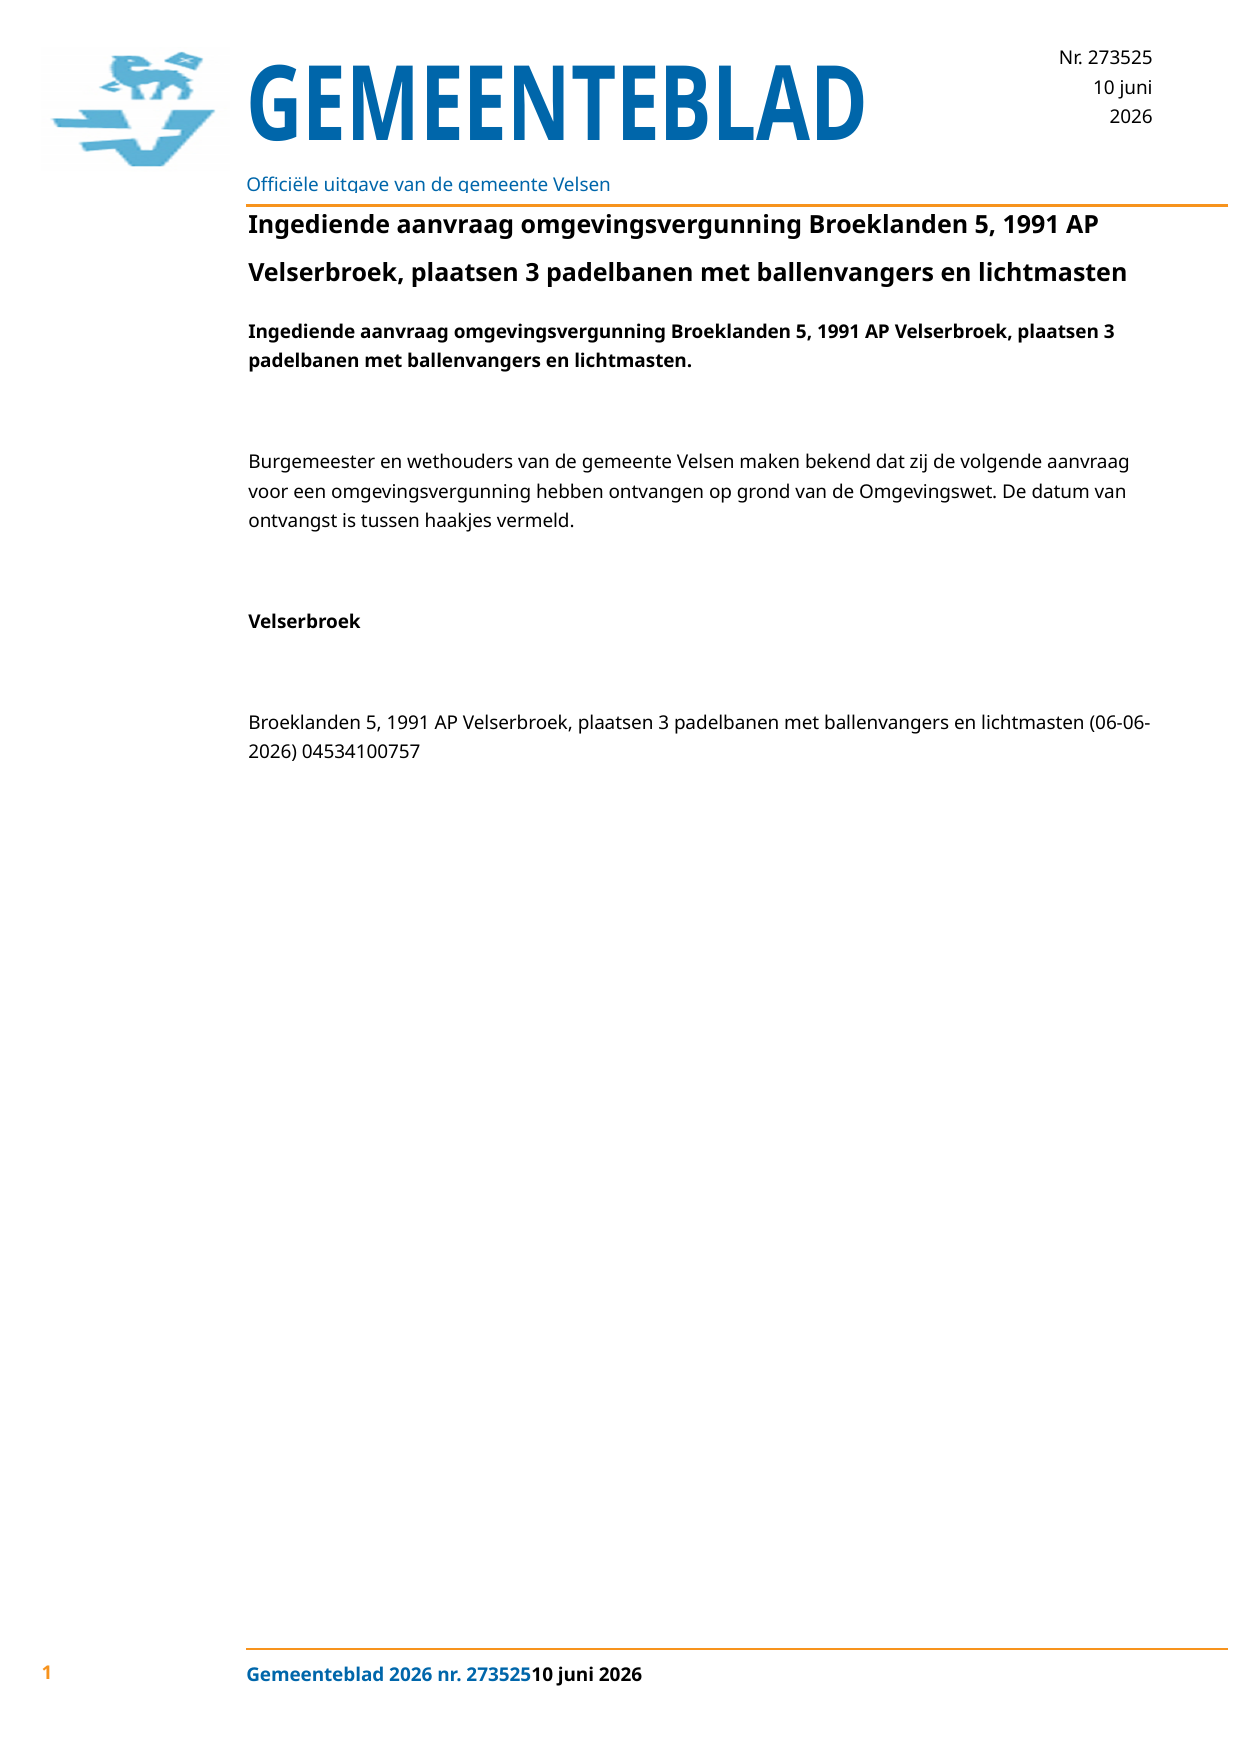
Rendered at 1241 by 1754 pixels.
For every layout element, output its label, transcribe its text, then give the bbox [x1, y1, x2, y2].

picture [41, 47, 231, 172]
text Ingediende aanvraag omgevingsvergunning Broeklanden 5, 1991 AP Velserbroek, plaatsen 3 padelbanen met ballenvangers en lichtmasten [248, 207, 1152, 288]
text Broeklanden 5, 1991 AP Velserbroek, plaatsen 3 padelbanen met ballenvangers en lichtmasten (06-06-2026) 04534100757 [248, 709, 1152, 764]
text Velserbroek [248, 608, 1152, 634]
text Ingediende aanvraag omgevingsvergunning Broeklanden 5, 1991 AP Velserbroek, plaatsen 3 padelbanen met ballenvangers en lichtmasten. [248, 318, 1152, 373]
text Burgemeester en wethouders van de gemeente Velsen maken bekend dat zij de volgende aanvraag voor een omgevingsvergunning hebben ontvangen op grond van de Omgevingswet. De datum van ontvangst is tussen haakjes vermeld. [248, 448, 1152, 533]
